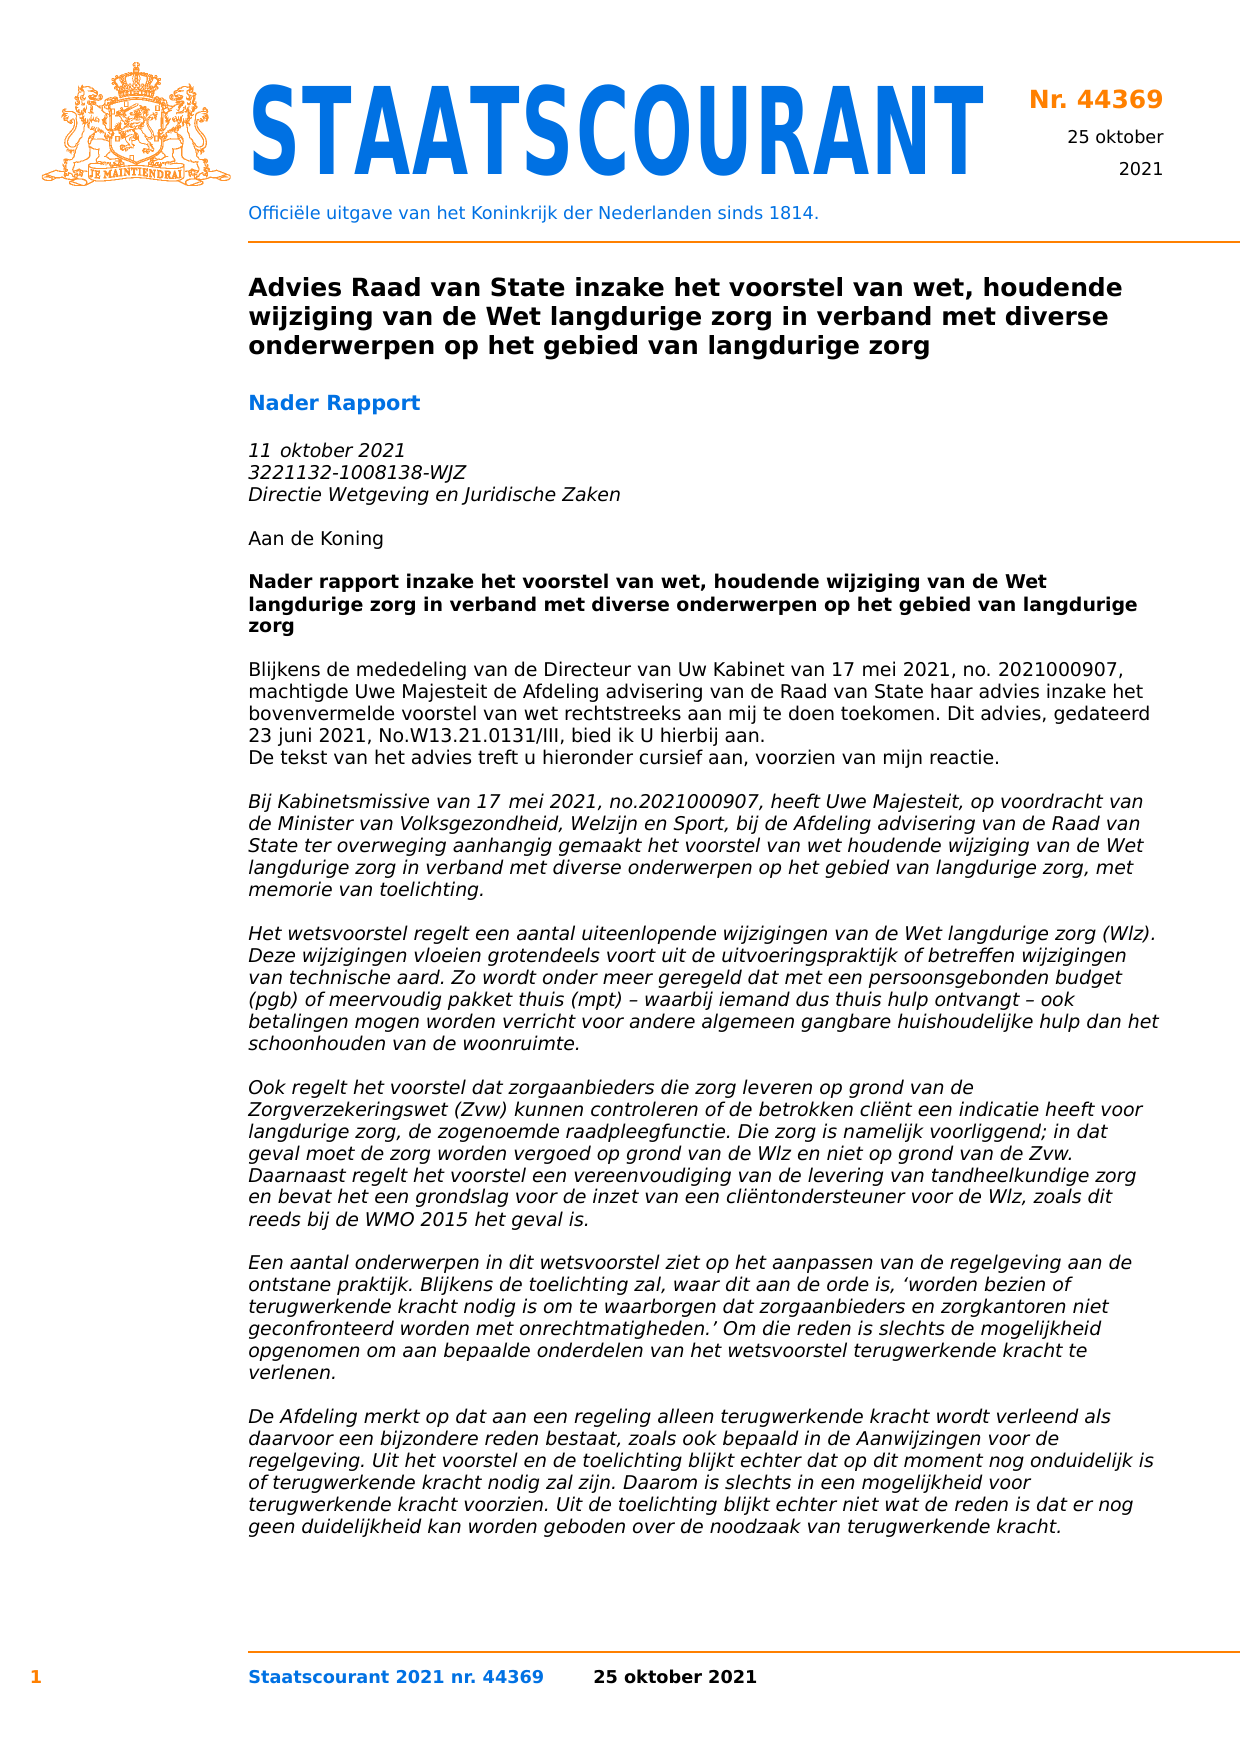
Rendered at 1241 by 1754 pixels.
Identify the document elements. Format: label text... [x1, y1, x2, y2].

subtitle Advies Raad van State inzake het voorstel van wet, houdende wijziging van de Wet langdurige zorg in verband met diverse onderwerpen op het gebied van langdurige zorg [248, 273, 1163, 361]
table_header Nr. 44369 [998, 62, 1240, 121]
text Aan de Koning [248, 528, 1163, 549]
text Bij Kabinetsmissive van 17 mei 2021, no.2021000907, heeft Uwe Majesteit, op voordracht van de Minister van Volksgezondheid, Welzijn en Sport, bij de Afdeling advisering van de Raad van State ter overweging aanhangig gemaakt het voorstel van wet houdende wijziging van de Wet langdurige zorg in verband met diverse onderwerpen op het gebied van langdurige zorg, met memorie van toelichting. [248, 791, 1163, 901]
table_header STAATSCOURANT [248, 62, 998, 203]
text Het wetsvoorstel regelt een aantal uiteenlopende wijzigingen van de Wet langdurige zorg (Wlz). Deze wijzigingen vloeien grotendeels voort uit de uitvoeringspraktijk of betreffen wijzigingen van technische aard. Zo wordt onder meer geregeld dat met een persoonsgebonden budget (pgb) of meervoudig pakket thuis (mpt) – waarbij iemand dus thuis hulp ontvangt – ook betalingen mogen worden verricht voor andere algemeen gangbare huishoudelijke hulp dan het schoonhouden van de woonruimte. [248, 923, 1163, 1055]
text De Afdeling merkt op dat aan een regeling alleen terugwerkende kracht wordt verleend als daarvoor een bijzondere reden bestaat, zoals ook bepaald in de Aanwijzingen voor de regelgeving. Uit het voorstel en de toelichting blijkt echter dat op dit moment nog onduidelijk is of terugwerkende kracht nodig zal zijn. Daarom is slechts in een mogelijkheid voor terugwerkende kracht voorzien. Uit de toelichting blijkt echter niet wat de reden is dat er nog geen duidelijkheid kan worden geboden over de noodzaak van terugwerkende kracht. [248, 1406, 1163, 1538]
table_cell 2021 [998, 153, 1240, 203]
text 3221132-1008138-WJZ [248, 462, 1163, 484]
table_header [25, 62, 248, 241]
text 11 oktober 2021 [248, 440, 1163, 462]
text Nader rapport inzake het voorstel van wet, houdende wijziging van de Wet langdurige zorg in verband met diverse onderwerpen op het gebied van langdurige zorg [248, 571, 1163, 637]
text Blijkens de mededeling van de Directeur van Uw Kabinet van 17 mei 2021, no. 2021000907, machtigde Uwe Majesteit de Afdeling advisering van de Raad van State haar advies inzake het bovenvermelde voorstel van wet rechtstreeks aan mij te doen toekomen. Dit advies, gedateerd 23 juni 2021, No.W13.21.0131/III, bied ik U hierbij aan. [248, 659, 1163, 747]
subtitle Nader Rapport [248, 391, 1163, 415]
table_cell Officiële uitgave van het Koninkrijk der Nederlanden sinds 1814. [248, 203, 1240, 241]
text De tekst van het advies treft u hieronder cursief aan, voorzien van mijn reactie. [248, 747, 1163, 769]
picture [41, 62, 231, 186]
text Directie Wetgeving en Juridische Zaken [248, 484, 1163, 506]
table_cell 25 oktober [998, 121, 1240, 153]
text Een aantal onderwerpen in dit wetsvoorstel ziet op het aanpassen van de regelgeving aan de ontstane praktijk. Blijkens de toelichting zal, waar dit aan de orde is, ‘worden bezien of terugwerkende kracht nodig is om te waarborgen dat zorgaanbieders en zorgkantoren niet geconfronteerd worden met onrechtmatigheden.’ Om die reden is slechts de mogelijkheid opgenomen om aan bepaalde onderdelen van het wetsvoorstel terugwerkende kracht te verlenen. [248, 1252, 1163, 1384]
text Ook regelt het voorstel dat zorgaanbieders die zorg leveren op grond van de Zorgverzekeringswet (Zvw) kunnen controleren of de betrokken cliënt een indicatie heeft voor langdurige zorg, de zogenoemde raadpleegfunctie. Die zorg is namelijk voorliggend; in dat geval moet de zorg worden vergoed op grond van de Wlz en niet op grond van de Zvw. Daarnaast regelt het voorstel een vereenvoudiging van de levering van tandheelkundige zorg en bevat het een grondslag voor de inzet van een cliëntondersteuner voor de Wlz, zoals dit reeds bij de WMO 2015 het geval is. [248, 1077, 1163, 1230]
